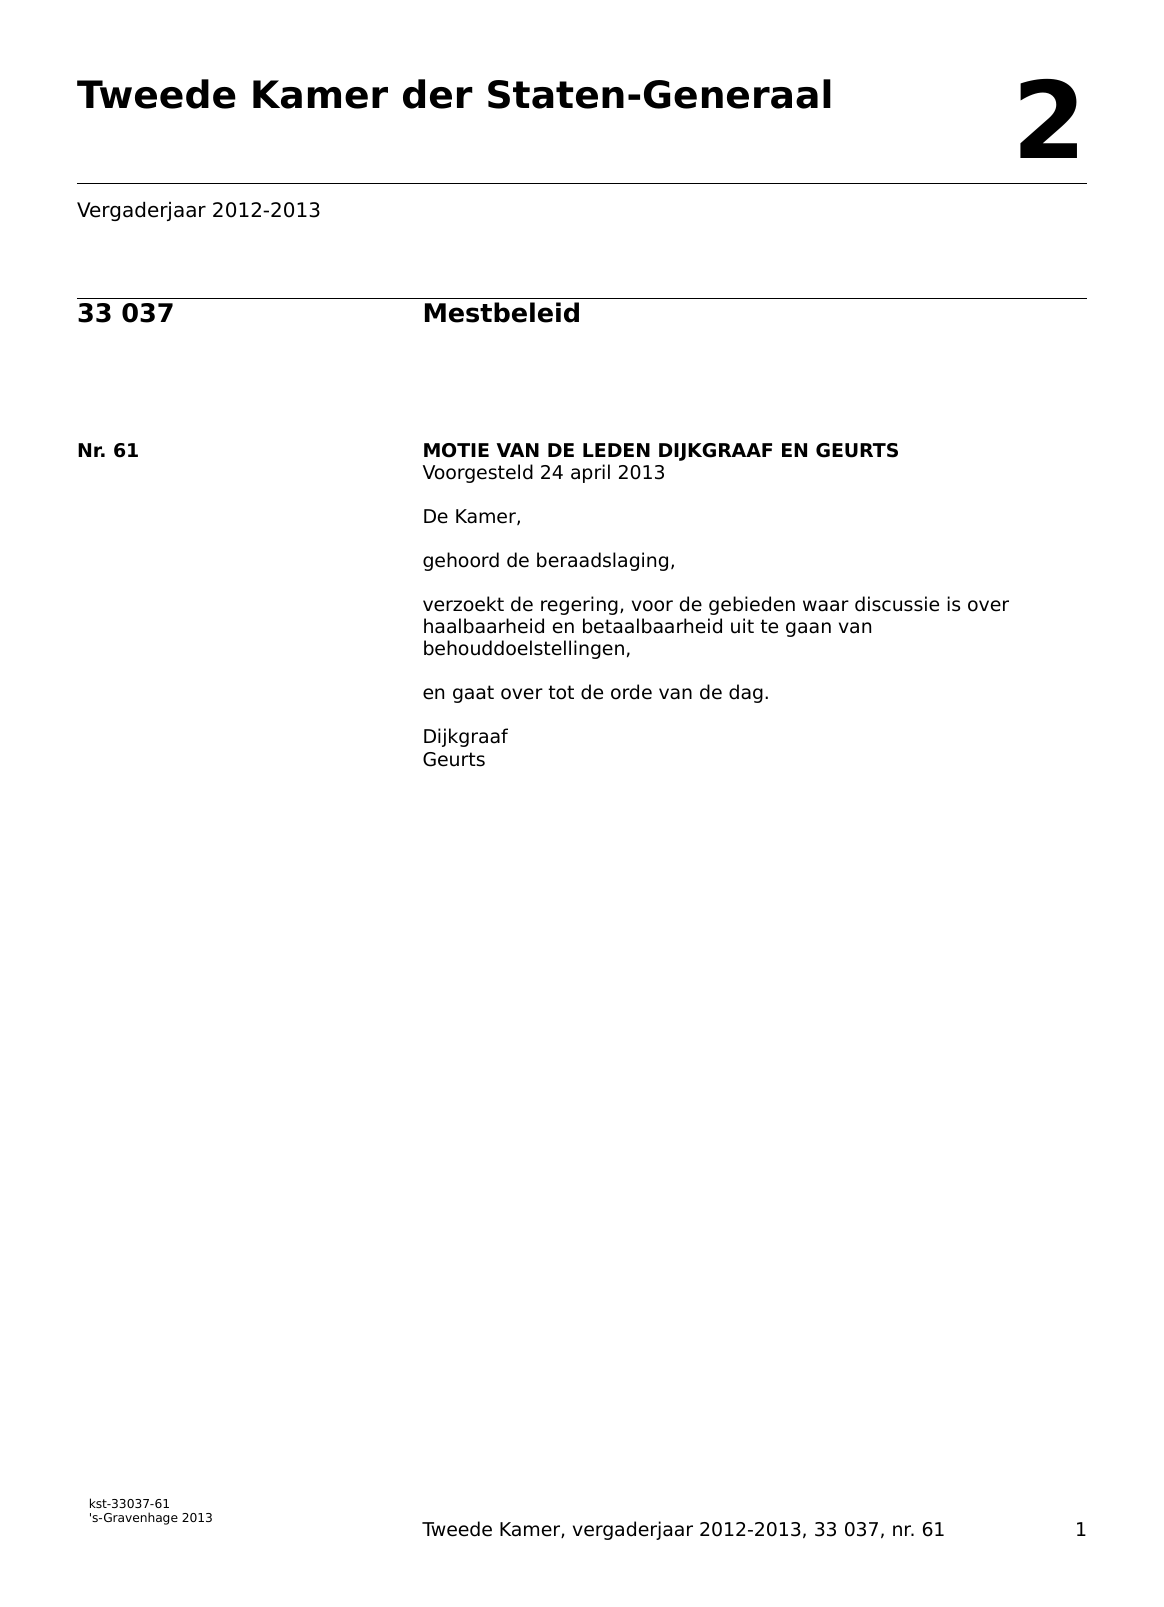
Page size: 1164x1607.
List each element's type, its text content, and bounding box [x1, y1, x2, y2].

text en gaat over tot de orde van de dag. [422, 682, 1087, 704]
table_cell Vergaderjaar 2012-2013 [77, 184, 1087, 298]
text De Kamer, [422, 506, 1087, 528]
table_header 2 [886, 59, 1087, 183]
subtitle 33 037 Mestbeleid [77, 299, 1087, 329]
table_header Tweede Kamer der Staten-Generaal [77, 59, 886, 183]
subtitle Nr. 61 MOTIE VAN DE LEDEN DIJKGRAAF EN GEURTS [77, 440, 1087, 462]
text 's-Gravenhage 2013 [88, 1511, 323, 1525]
text Voorgesteld 24 april 2013 [422, 462, 1087, 484]
text Dijkgraaf [422, 726, 1087, 748]
text Geurts [422, 748, 1087, 770]
text gehoord de beraadslaging, [422, 550, 1087, 572]
text verzoekt de regering, voor de gebieden waar discussie is over haalbaarheid en betaalbaarheid uit te gaan van behouddoelstellingen, [422, 594, 1087, 660]
text kst-33037-61 [88, 1497, 323, 1511]
